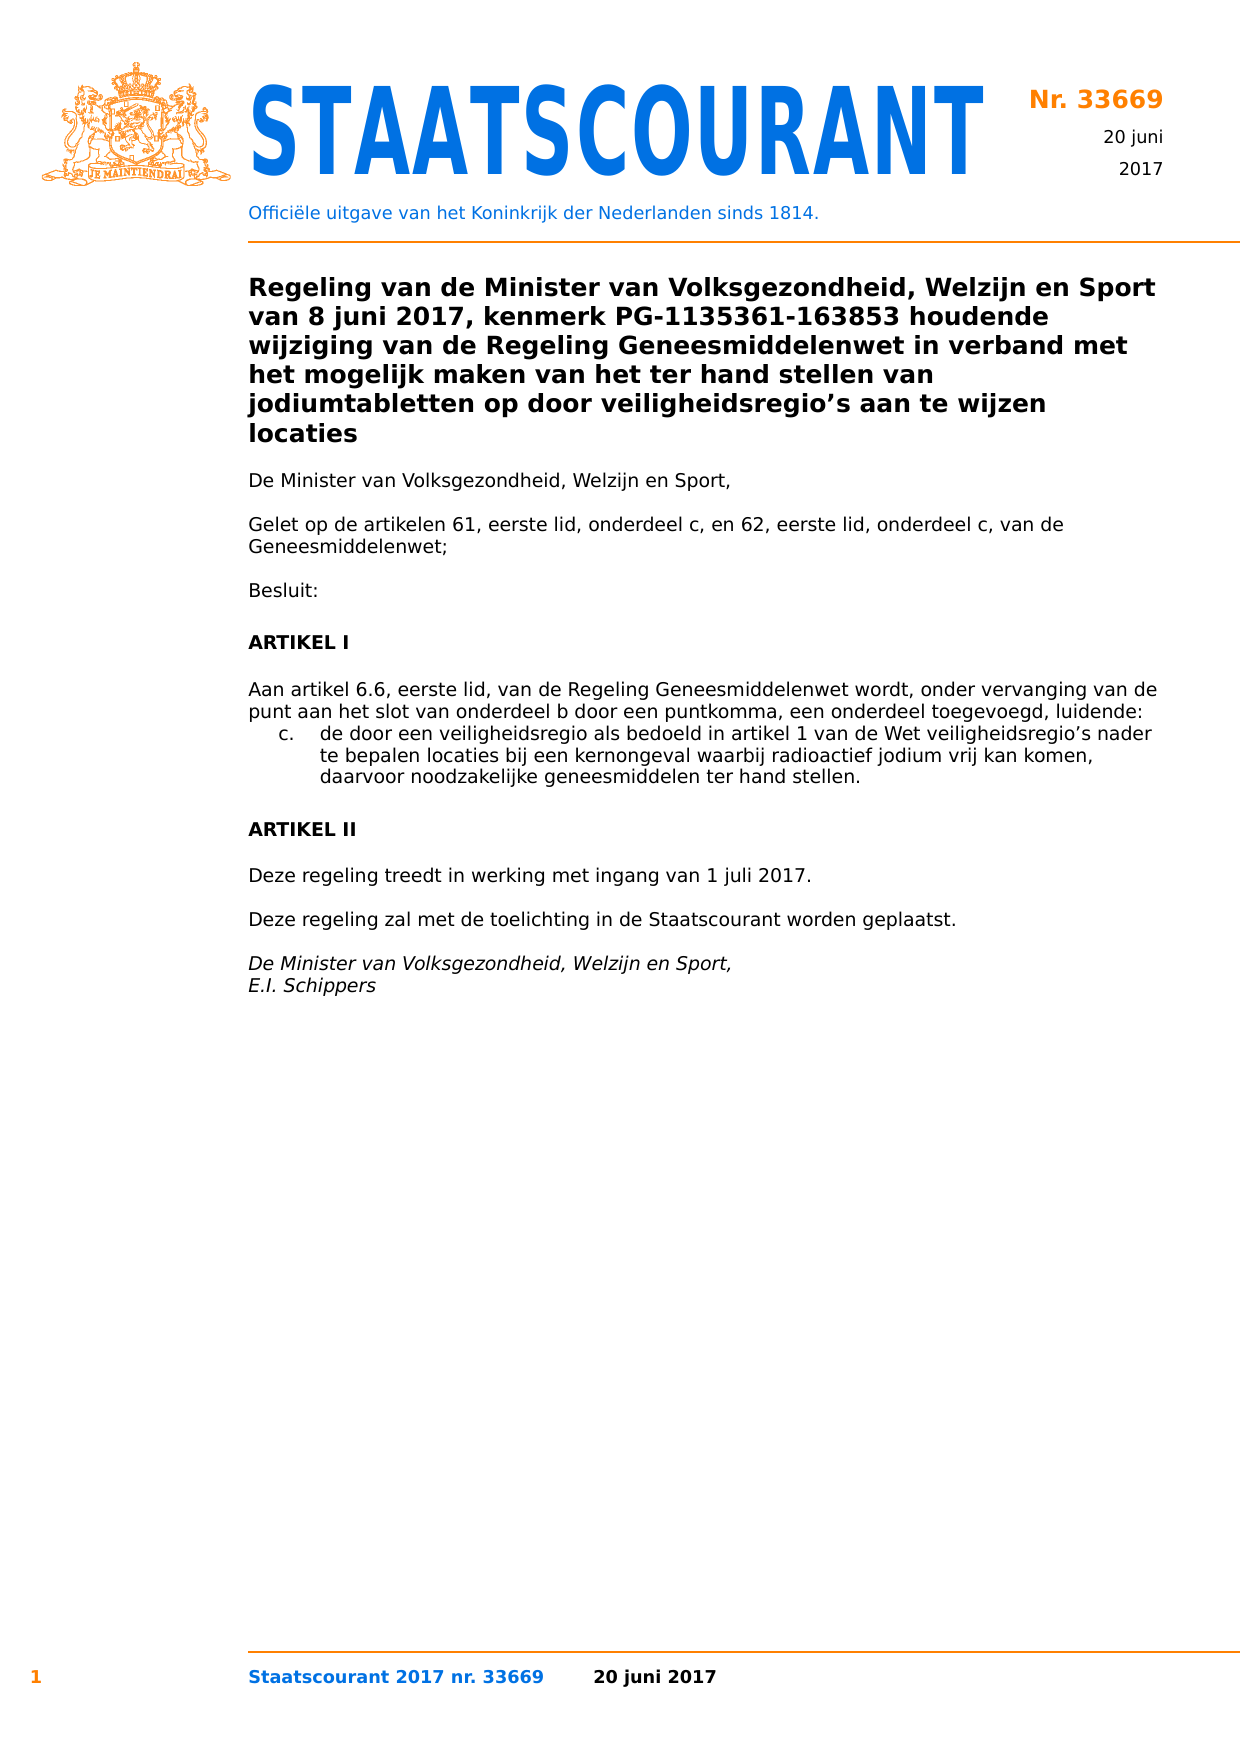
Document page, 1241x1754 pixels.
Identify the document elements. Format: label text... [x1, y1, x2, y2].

table_cell Officiële uitgave van het Koninkrijk der Nederlanden sinds 1814. [248, 203, 1240, 241]
text c. de door een veiligheidsregio als bedoeld in artikel 1 van de Wet veiligheidsregio’s nader te bepalen locaties bij een kernongeval waarbij radioactief jodium vrij kan komen, daarvoor noodzakelijke geneesmiddelen ter hand stellen. [278, 722, 1163, 788]
subtitle Regeling van de Minister van Volksgezondheid, Welzijn en Sport van 8 juni 2017, kenmerk PG-1135361-163853 houdende wijziging van de Regeling Geneesmiddelenwet in verband met het mogelijk maken van het ter hand stellen van jodiumtabletten op door veiligheidsregio’s aan te wijzen locaties [248, 273, 1163, 448]
text Deze regeling zal met de toelichting in de Staatscourant worden geplaatst. [248, 909, 1163, 931]
table_header STAATSCOURANT [248, 62, 998, 203]
picture [41, 62, 231, 186]
table_header [25, 62, 248, 241]
text De Minister van Volksgezondheid, Welzijn en Sport, E.I. Schippers [248, 953, 1163, 997]
table_cell 20 juni [998, 121, 1240, 153]
text Gelet op de artikelen 61, eerste lid, onderdeel c, en 62, eerste lid, onderdeel c, van de Geneesmiddelenwet; [248, 514, 1163, 558]
text Besluit: [248, 579, 1163, 602]
subtitle ARTIKEL II [248, 818, 1163, 840]
table_header Nr. 33669 [998, 62, 1240, 121]
text Aan artikel 6.6, eerste lid, van de Regeling Geneesmiddelenwet wordt, onder vervanging van de punt aan het slot van onderdeel b door een puntkomma, een onderdeel toegevoegd, luidende: [248, 678, 1163, 722]
text Deze regeling treedt in werking met ingang van 1 juli 2017. [248, 865, 1163, 887]
subtitle ARTIKEL I [248, 632, 1163, 653]
table_cell 2017 [998, 153, 1240, 203]
text De Minister van Volksgezondheid, Welzijn en Sport, [248, 470, 1163, 492]
